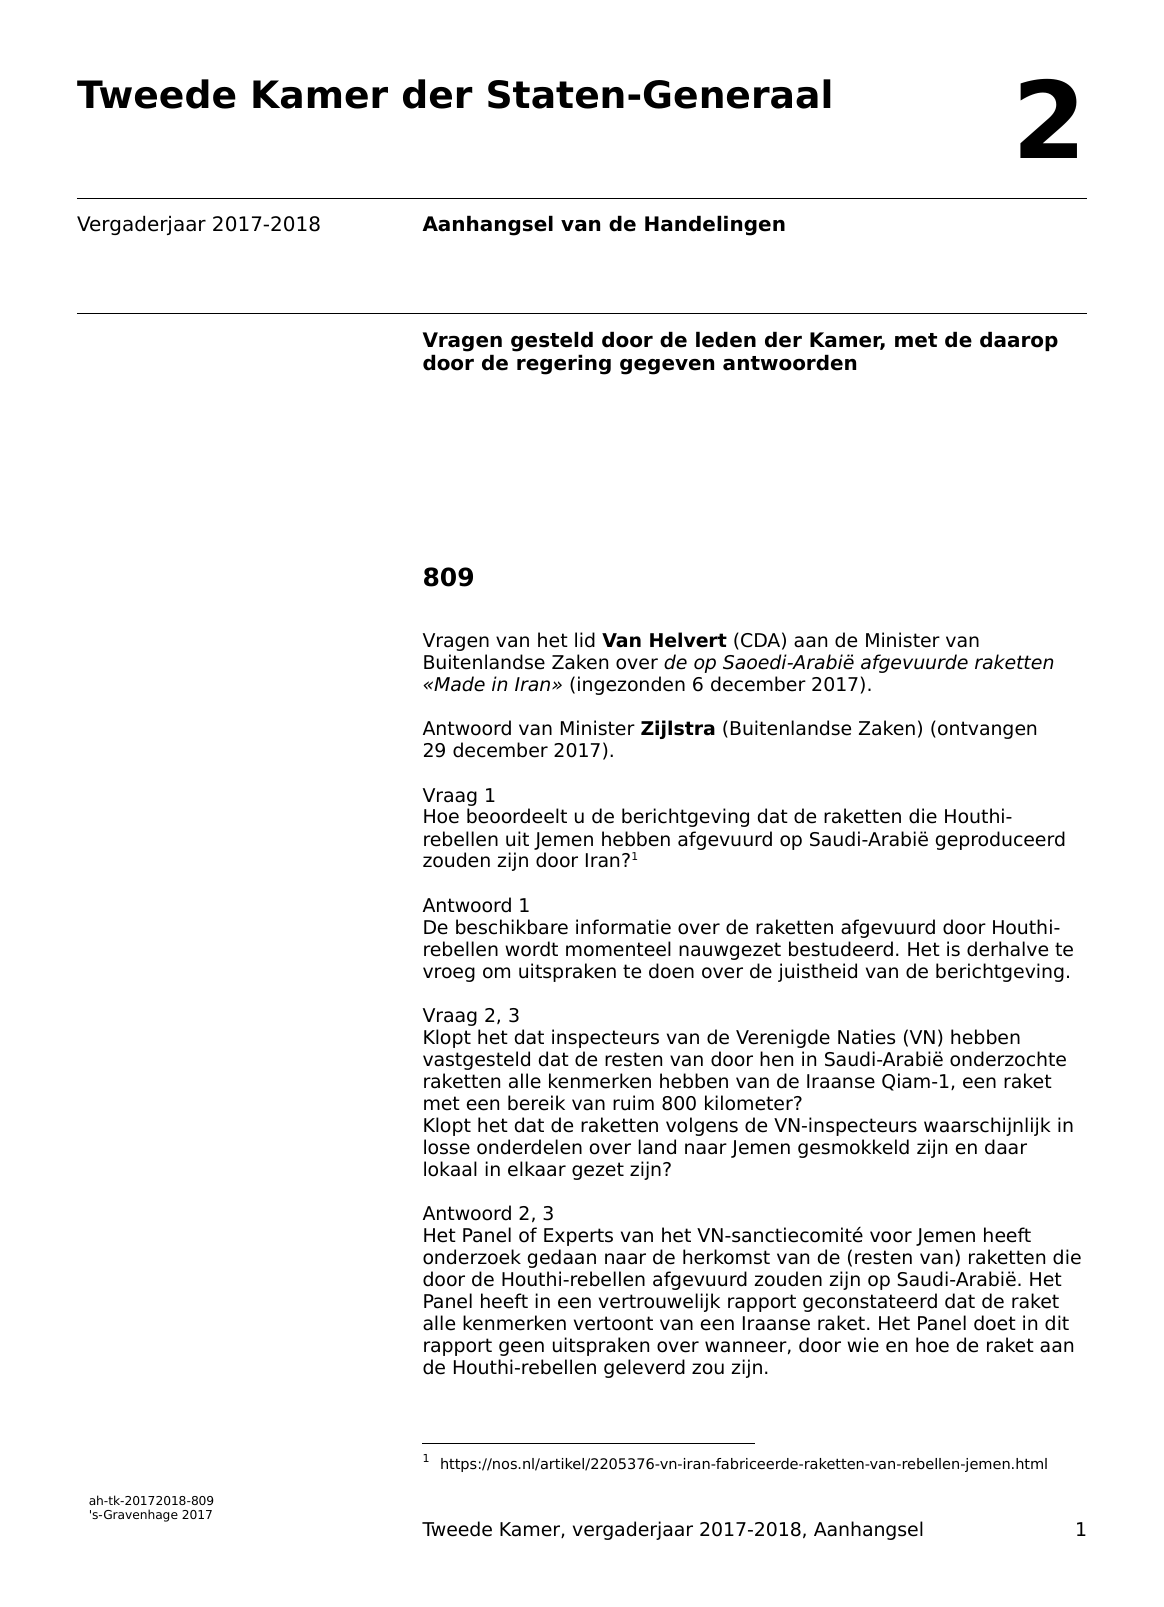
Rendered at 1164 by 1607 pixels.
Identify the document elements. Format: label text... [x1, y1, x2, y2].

text Vraag 2, 3 [422, 1005, 1087, 1027]
table_header 2 [886, 59, 1087, 198]
text ah-tk-20172018-809 [88, 1494, 323, 1508]
table_header Tweede Kamer der Staten-Generaal [77, 59, 886, 198]
table_cell Vergaderjaar 2017-2018 [77, 199, 422, 313]
text 's-Gravenhage 2017 [88, 1508, 323, 1522]
text Hoe beoordeelt u de berichtgeving dat de raketten die Houthi-rebellen uit Jemen hebben afgevuurd op Saudi-Arabië geproduceerd zouden zijn door Iran? [422, 806, 1087, 872]
text Klopt het dat inspecteurs van de Verenigde Naties (VN) hebben vastgesteld dat de resten van door hen in Saudi-Arabië onderzochte raketten alle kenmerken hebben van de Iraanse Qiam-1, een raket met een bereik van ruim 800 kilometer? [422, 1027, 1087, 1114]
text Antwoord 2, 3 [422, 1203, 1087, 1225]
table_cell [77, 314, 422, 375]
table_cell Vragen gesteld door de leden der Kamer, met de daarop door de regering gegeven antwoorden [422, 314, 1087, 375]
table_cell Aanhangsel van de Handelingen [422, 199, 1087, 313]
text Klopt het dat de raketten volgens de VN-inspecteurs waarschijnlijk in losse onderdelen over land naar Jemen gesmokkeld zijn en daar lokaal in elkaar gezet zijn? [422, 1114, 1087, 1181]
text Vraag 1 [422, 784, 1087, 806]
text 809 [422, 563, 1087, 592]
text De beschikbare informatie over de raketten afgevuurd door Houthi-rebellen wordt momenteel nauwgezet bestudeerd. Het is derhalve te vroeg om uitspraken te doen over de juistheid van de berichtgeving. [422, 917, 1087, 982]
text Antwoord 1 [422, 894, 1087, 917]
text Antwoord van Minister Zijlstra (Buitenlandse Zaken) (ontvangen 29 december 2017). [422, 718, 1087, 762]
text Het Panel of Experts van het VN-sanctiecomité voor Jemen heeft onderzoek gedaan naar de herkomst van de (resten van) raketten die door de Houthi-rebellen afgevuurd zouden zijn op Saudi-Arabië. Het Panel heeft in een vertrouwelijk rapport geconstateerd dat de raket alle kenmerken vertoont van een Iraanse raket. Het Panel doet in dit rapport geen uitspraken over wanneer, door wie en hoe de raket aan de Houthi-rebellen geleverd zou zijn. [422, 1225, 1087, 1378]
text Vragen van het lid Van Helvert (CDA) aan de Minister van Buitenlandse Zaken over de op Saoedi-Arabië afgevuurde raketten «Made in Iran» (ingezonden 6 december 2017). [422, 630, 1087, 696]
text https://nos.nl/artikel/2205376-vn-iran-fabriceerde-raketten-van-rebellen-jemen.html [422, 1452, 1087, 1474]
